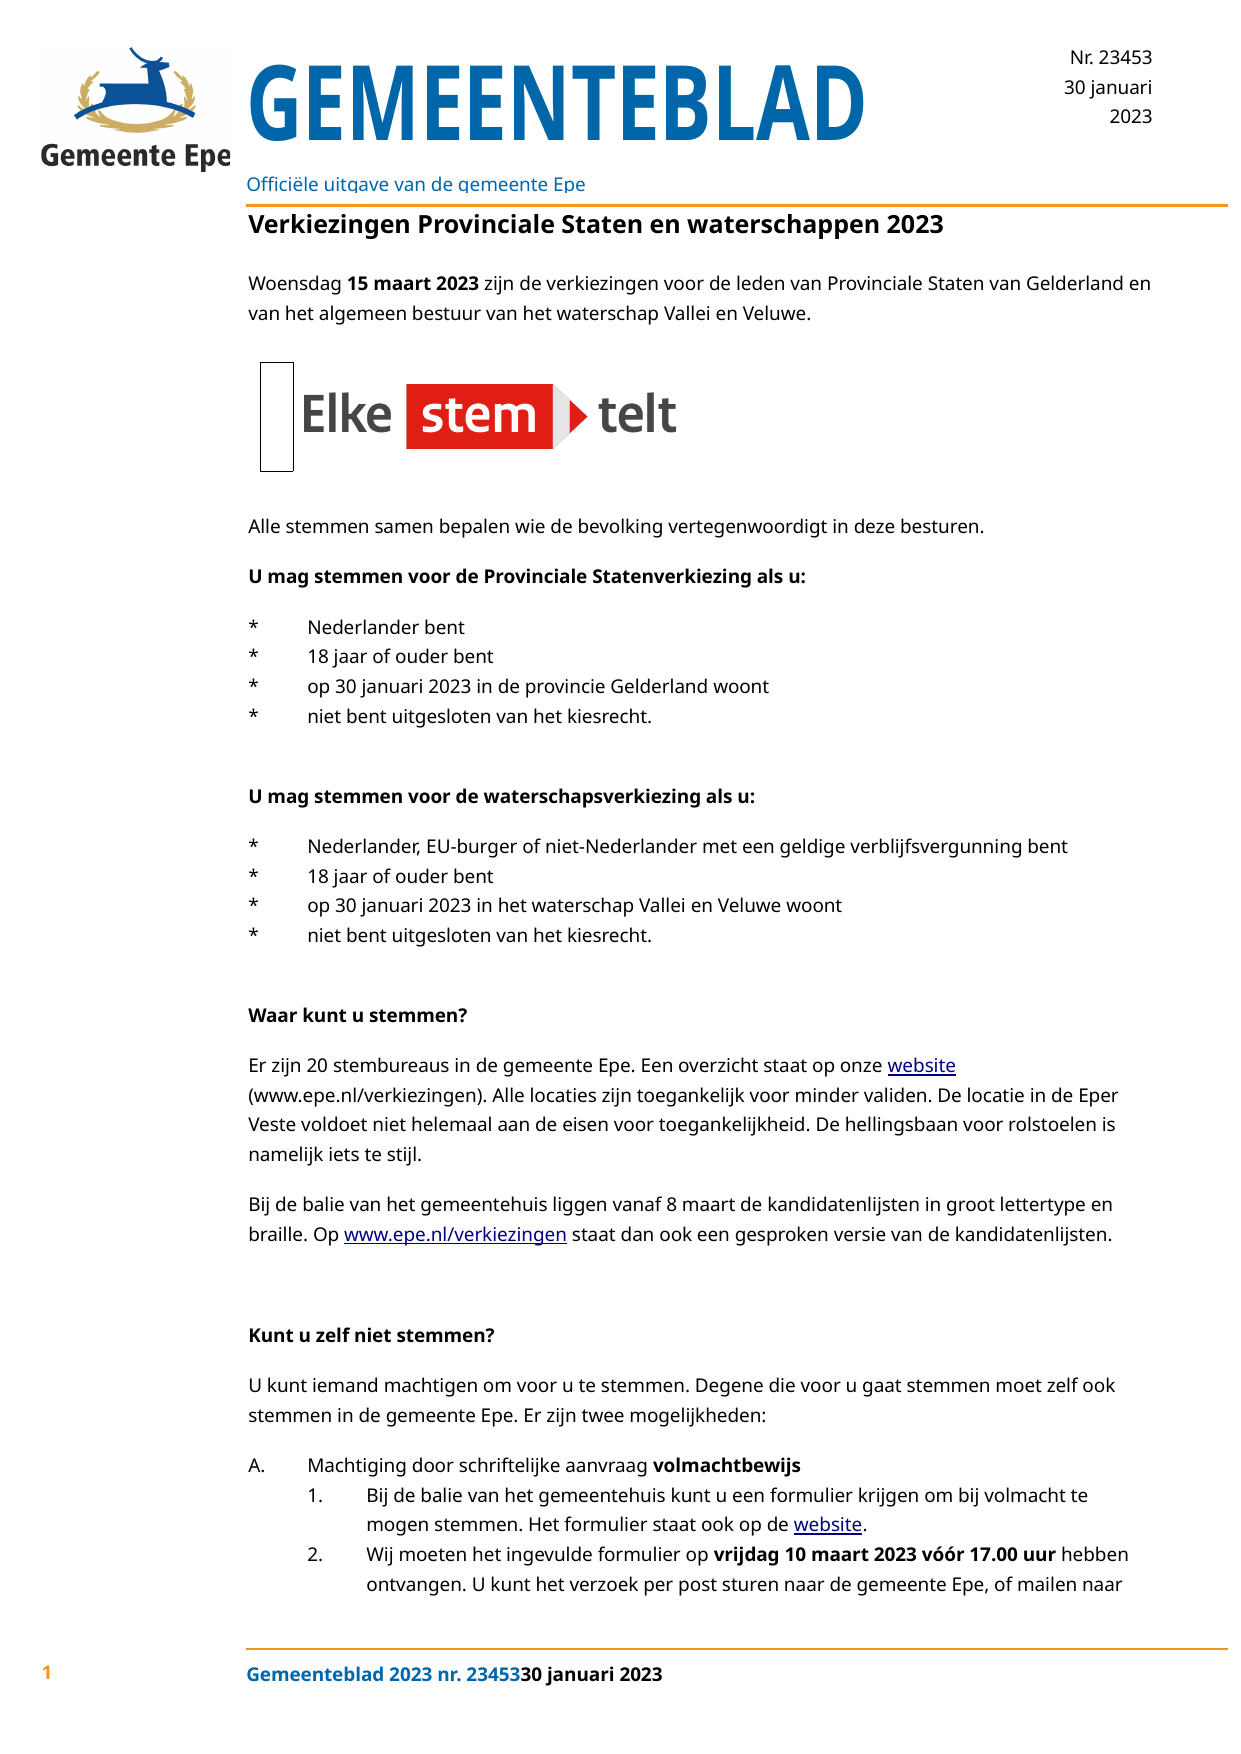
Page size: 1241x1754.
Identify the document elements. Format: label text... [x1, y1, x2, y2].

text U mag stemmen voor de waterschapsverkiezing als u: [248, 783, 1152, 808]
text Woensdag 15 maart 2023 zijn de verkiezingen voor de leden van Provinciale Staten van Gelderland en van het algemeen bestuur van het waterschap Vallei en Veluwe. [248, 270, 1152, 326]
list niet bent uitgesloten van het kiesrecht. [248, 703, 1152, 728]
text Kunt u zelf niet stemmen? [248, 1322, 1152, 1348]
text U mag stemmen voor de Provinciale Statenverkiezing als u: [248, 564, 1152, 589]
picture [268, 371, 712, 462]
list Bij de balie van het gemeentehuis kunt u een formulier krijgen om bij volmacht te mogen stemmen. Het formulier staat ook op de website. [307, 1482, 1152, 1537]
list Nederlander bent [248, 614, 1152, 640]
text Er zijn 20 stembureaus in de gemeente Epe. Een overzicht staat op onze website (www.epe.nl/verkiezingen). Alle locaties zijn toegankelijk voor minder validen. De locatie in de Eper Veste voldoet niet helemaal aan de eisen voor toegankelijkheid. De hellingsbaan voor rolstoelen is namelijk iets te stijl. [248, 1052, 1152, 1167]
list op 30 januari 2023 in de provincie Gelderland woont [248, 673, 1152, 699]
list Wij moeten het ingevulde formulier op vrijdag 10 maart 2023 vóór 17.00 uur hebben ontvangen. U kunt het verzoek per post sturen naar de gemeente Epe, of mailen naar [307, 1541, 1152, 1596]
text Bij de balie van het gemeentehuis liggen vanaf 8 maart de kandidatenlijsten in groot lettertype en braille. Op www.epe.nl/verkiezingen staat dan ook een gesproken versie van de kandidatenlijsten. [248, 1192, 1152, 1247]
list 18 jaar of ouder bent [248, 863, 1152, 888]
text U kunt iemand machtigen om voor u te stemmen. Degene die voor u gaat stemmen moet zelf ook stemmen in de gemeente Epe. Er zijn twee mogelijkheden: [248, 1372, 1152, 1428]
list Nederlander, EU-burger of niet-Nederlander met een geldige verblijfsvergunning bent [248, 833, 1152, 859]
text Alle stemmen samen bepalen wie de bevolking vertegenwoordigt in deze besturen. [248, 513, 1152, 539]
picture [41, 47, 231, 172]
list 18 jaar of ouder bent [248, 644, 1152, 669]
list Machtiging door schriftelijke aanvraag volmachtbewijs [248, 1452, 1152, 1478]
text Waar kunt u stemmen? [248, 1002, 1152, 1028]
text Verkiezingen Provinciale Staten en waterschappen 2023 [248, 207, 1152, 241]
list op 30 januari 2023 in het waterschap Vallei en Veluwe woont [248, 892, 1152, 918]
list niet bent uitgesloten van het kiesrecht. [248, 922, 1152, 948]
